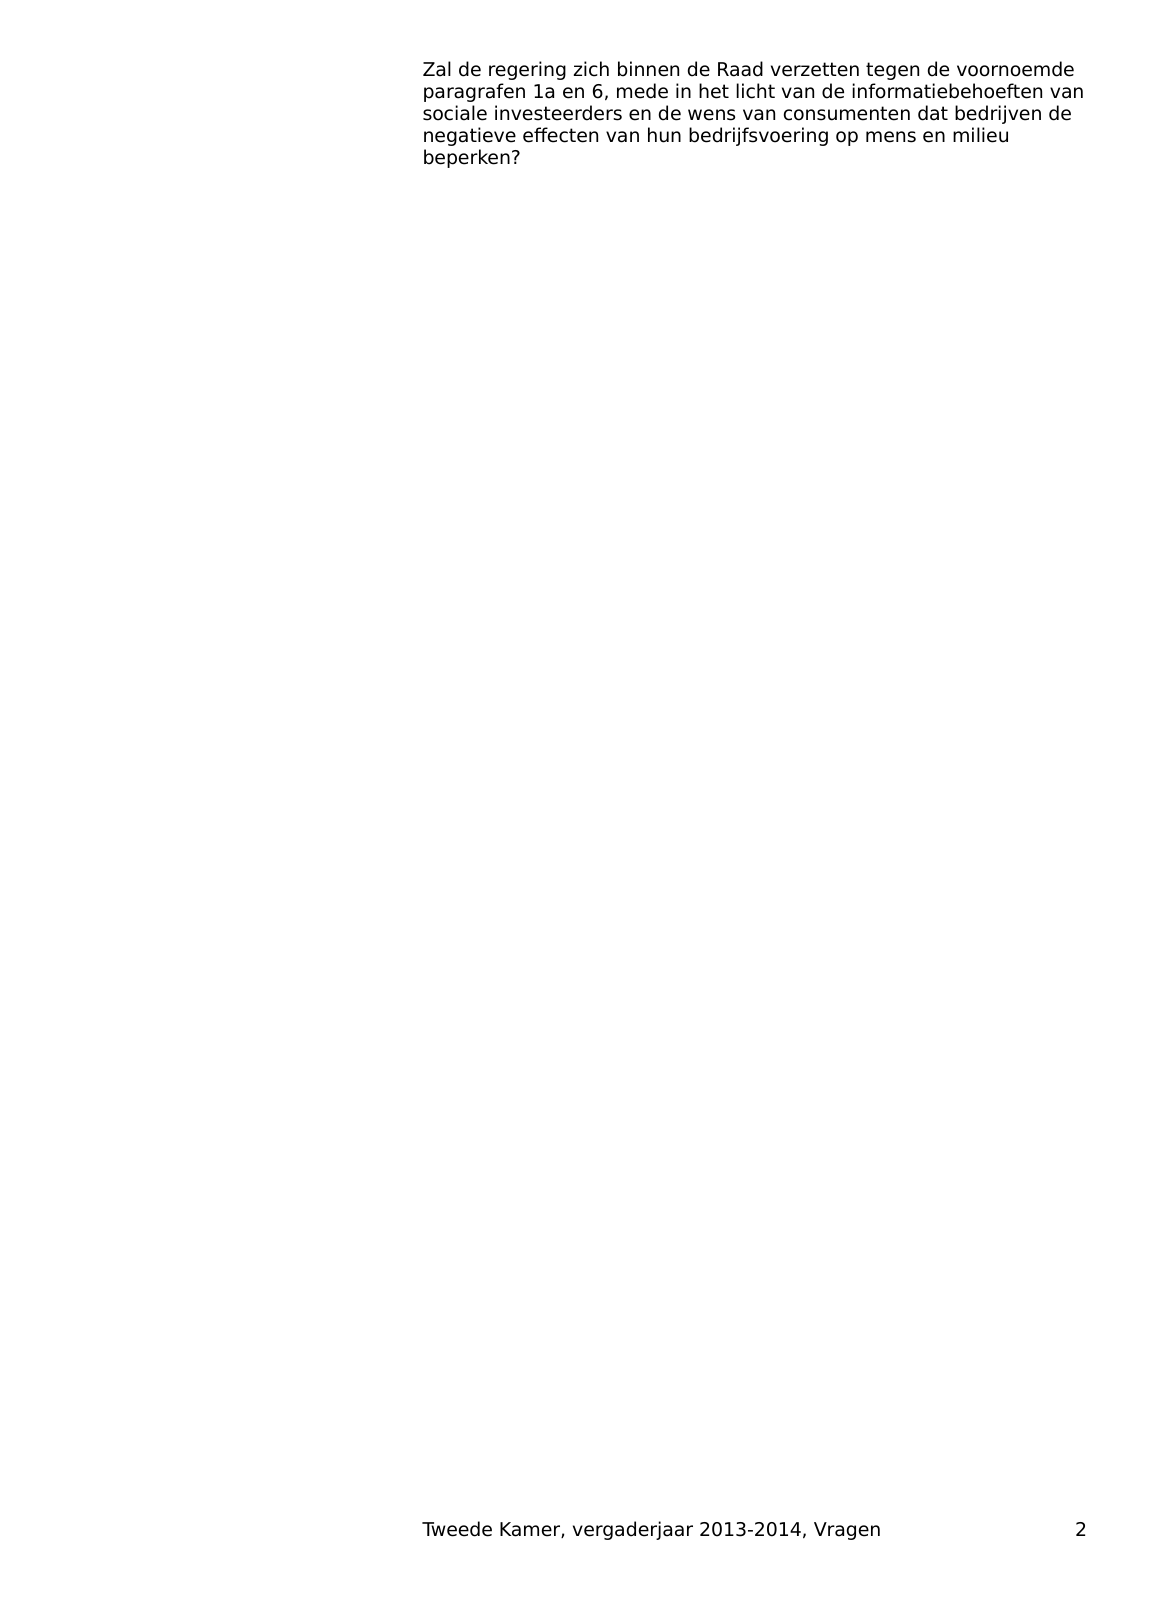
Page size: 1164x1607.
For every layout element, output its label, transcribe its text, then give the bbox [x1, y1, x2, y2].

text Zal de regering zich binnen de Raad verzetten tegen de voornoemde paragrafen 1a en 6, mede in het licht van de informatiebehoeften van sociale investeerders en de wens van consumenten dat bedrijven de negatieve effecten van hun bedrijfsvoering op mens en milieu beperken? [422, 59, 1087, 169]
